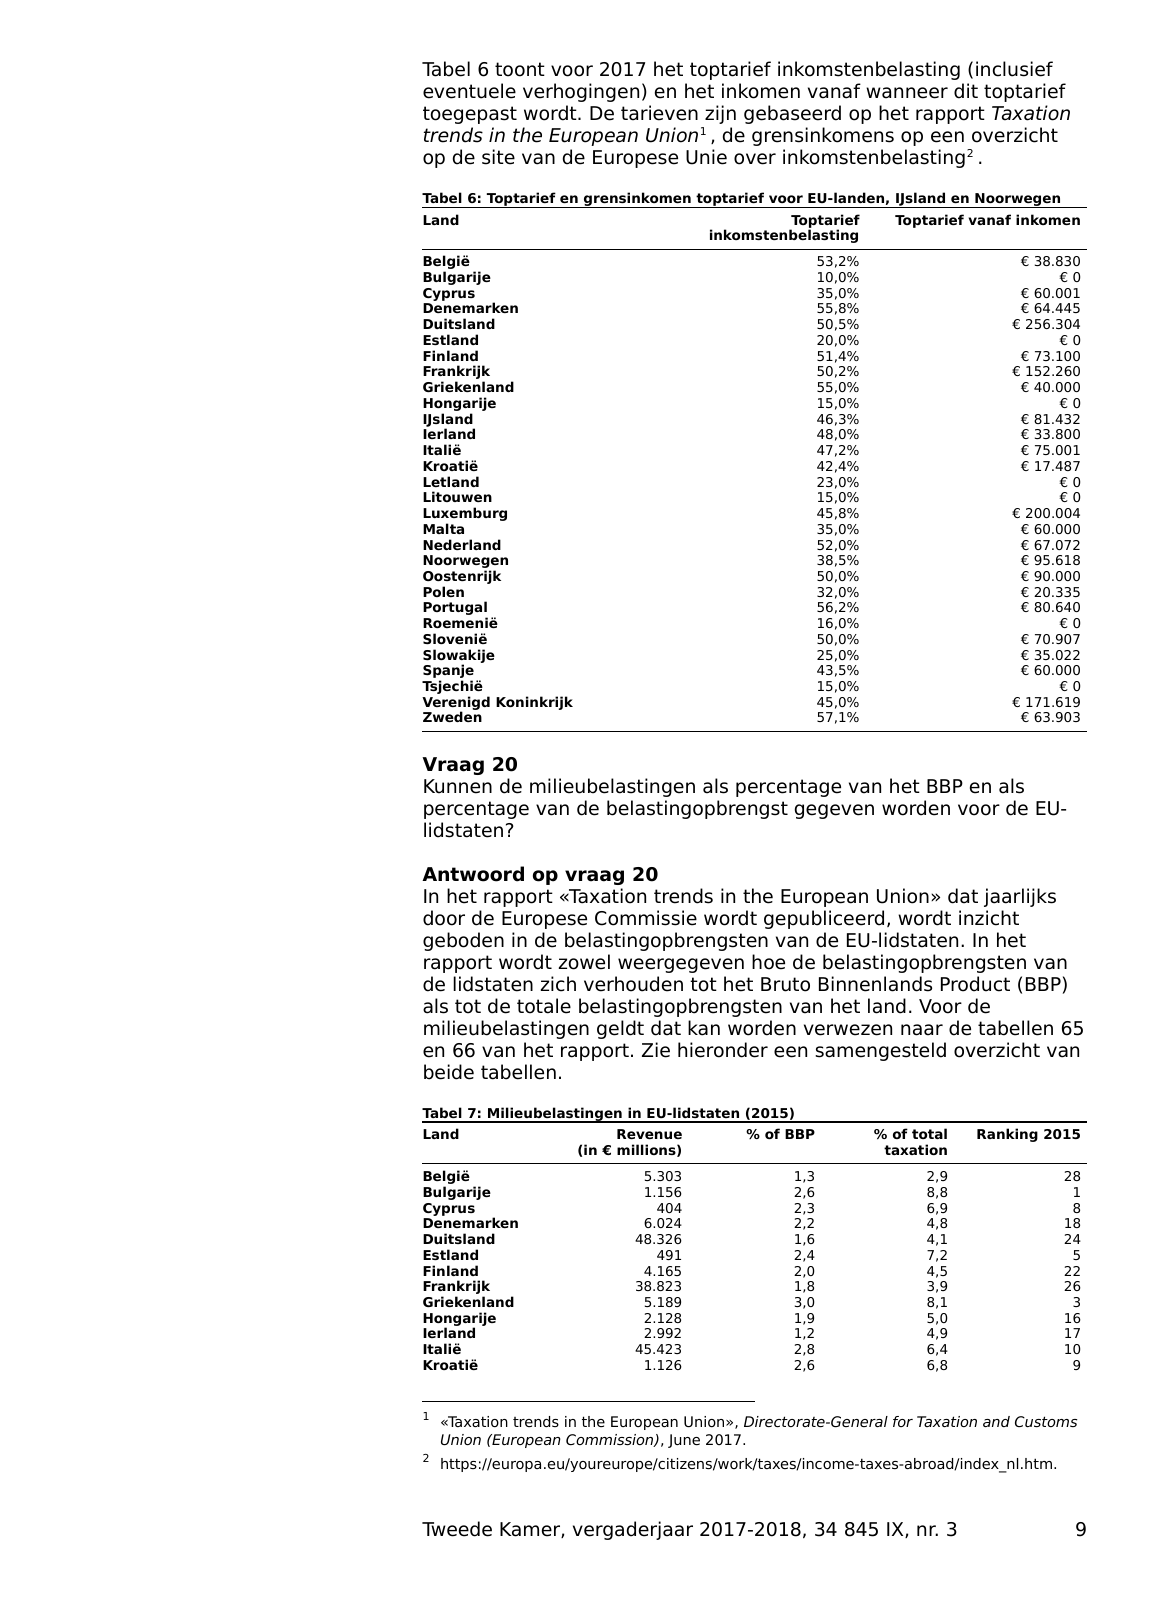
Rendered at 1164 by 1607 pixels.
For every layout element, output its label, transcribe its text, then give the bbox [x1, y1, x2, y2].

table_cell 10,0% [644, 270, 865, 286]
table_cell Hongarije [422, 1311, 555, 1326]
table_header Tabel 6: Toptarief en grensinkomen toptarief voor EU-landen, IJsland en Noorwegen [422, 191, 1087, 207]
table_cell Land [422, 208, 644, 248]
table_cell 26 [954, 1279, 1087, 1295]
table_cell 2.992 [555, 1326, 688, 1342]
table_cell 2,6 [688, 1358, 821, 1373]
table_cell 7,2 [821, 1248, 954, 1263]
table_cell Griekenland [422, 1295, 555, 1311]
table_cell € 60.000 [865, 663, 1087, 679]
table_cell 6,9 [821, 1201, 954, 1216]
table_cell Duitsland [422, 317, 644, 333]
table_cell Denemarken [422, 301, 644, 317]
table_cell Malta [422, 522, 644, 537]
table_cell Cyprus [422, 1201, 555, 1216]
table_cell 6.024 [555, 1216, 688, 1232]
table_cell Noorwegen [422, 553, 644, 569]
table_cell 2,4 [688, 1248, 821, 1263]
table_cell 15,0% [644, 490, 865, 506]
table_cell 1.126 [555, 1358, 688, 1373]
table_cell 4,5 [821, 1264, 954, 1279]
table_cell € 20.335 [865, 585, 1087, 600]
table_cell 4.165 [555, 1264, 688, 1279]
table_cell 38,5% [644, 553, 865, 569]
table_cell 1,6 [688, 1232, 821, 1248]
table_cell 3,9 [821, 1279, 954, 1295]
table_cell 8,8 [821, 1185, 954, 1201]
table_cell Polen [422, 585, 644, 600]
table_cell 3 [954, 1295, 1087, 1311]
table_cell 4,9 [821, 1326, 954, 1342]
table_cell 45,8% [644, 506, 865, 522]
table_cell 4,1 [821, 1232, 954, 1248]
table_cell 1,9 [688, 1311, 821, 1326]
text Tabel 6 toont voor 2017 het toptarief inkomstenbelasting (inclusief eventuele verhogingen) en het inkomen vanaf wanneer dit toptarief toegepast wordt. De tarieven zijn gebaseerd op het rapport Taxation trends in the European Union, de grensinkomens op een overzicht op de site van de Europese Unie over inkomstenbelasting. [422, 59, 1087, 169]
table_cell 17 [954, 1326, 1087, 1342]
table_cell 24 [954, 1232, 1087, 1248]
text https://europa.eu/youreurope/citizens/work/taxes/income-taxes-abroad/index_nl.htm. [422, 1452, 1087, 1474]
table_cell € 70.907 [865, 632, 1087, 647]
table_cell Tsjechië [422, 679, 644, 694]
table_cell 50,5% [644, 317, 865, 333]
table_cell € 0 [865, 333, 1087, 348]
table_cell 6,4 [821, 1342, 954, 1358]
table_cell € 64.445 [865, 301, 1087, 317]
table_cell Kroatië [422, 1358, 555, 1373]
table_cell € 75.001 [865, 443, 1087, 459]
table_cell € 256.304 [865, 317, 1087, 333]
table_cell IJsland [422, 411, 644, 427]
text Kunnen de milieubelastingen als percentage van het BBP en als percentage van de belastingopbrengst gegeven worden voor de EU-lidstaten? [422, 776, 1087, 842]
table_cell 5.303 [555, 1164, 688, 1185]
table_cell Frankrijk [422, 364, 644, 380]
table_cell 8,1 [821, 1295, 954, 1311]
table_cell 51,4% [644, 349, 865, 364]
table_cell 28 [954, 1164, 1087, 1185]
table_cell € 40.000 [865, 380, 1087, 396]
table_cell Bulgarije [422, 1185, 555, 1201]
table_cell Finland [422, 349, 644, 364]
table_cell % of total taxation [821, 1123, 954, 1163]
table_cell 6,8 [821, 1358, 954, 1373]
table_cell 1,3 [688, 1164, 821, 1185]
table_cell 23,0% [644, 474, 865, 490]
table_cell 15,0% [644, 679, 865, 694]
table_cell Slovenië [422, 632, 644, 647]
table_cell 5 [954, 1248, 1087, 1263]
table_cell Verenigd Koninkrijk [422, 695, 644, 710]
text Vraag 20 [422, 754, 1087, 776]
table_cell € 0 [865, 474, 1087, 490]
table_cell 18 [954, 1216, 1087, 1232]
table_cell € 90.000 [865, 569, 1087, 584]
table_cell € 152.260 [865, 364, 1087, 380]
table_cell 32,0% [644, 585, 865, 600]
table_cell Hongarije [422, 396, 644, 411]
table_cell € 60.000 [865, 522, 1087, 537]
table_cell 20,0% [644, 333, 865, 348]
text In het rapport «Taxation trends in the European Union» dat jaarlijks door de Europese Commissie wordt gepubliceerd, wordt inzicht geboden in de belastingopbrengsten van de EU-lidstaten. In het rapport wordt zowel weergegeven hoe de belastingopbrengsten van de lidstaten zich verhouden tot het Bruto Binnenlands Product (BBP) als tot de totale belastingopbrengsten van het land. Voor de milieubelastingen geldt dat kan worden verwezen naar de tabellen 65 en 66 van het rapport. Zie hieronder een samengesteld overzicht van beide tabellen. [422, 886, 1087, 1084]
table_cell 9 [954, 1358, 1087, 1373]
table_cell 47,2% [644, 443, 865, 459]
table_cell Frankrijk [422, 1279, 555, 1295]
table_cell € 17.487 [865, 459, 1087, 474]
table_cell 50,0% [644, 569, 865, 584]
table_cell 2,0 [688, 1264, 821, 1279]
table_cell 4,8 [821, 1216, 954, 1232]
table_cell % of BBP [688, 1123, 821, 1163]
table_cell € 80.640 [865, 600, 1087, 616]
table_cell 55,0% [644, 380, 865, 396]
text «Taxation trends in the European Union», Directorate-General for Taxation and Customs Union (European Commission), June 2017. [422, 1410, 1087, 1449]
table_cell 50,2% [644, 364, 865, 380]
table_cell € 0 [865, 270, 1087, 286]
table_cell 38.823 [555, 1279, 688, 1295]
table_cell 8 [954, 1201, 1087, 1216]
table_cell 45.423 [555, 1342, 688, 1358]
table_cell 50,0% [644, 632, 865, 647]
table_cell 56,2% [644, 600, 865, 616]
table_cell Nederland [422, 537, 644, 553]
table_cell Ierland [422, 1326, 555, 1342]
table_cell 45,0% [644, 695, 865, 710]
table_cell Finland [422, 1264, 555, 1279]
table_cell € 95.618 [865, 553, 1087, 569]
table_cell Oostenrijk [422, 569, 644, 584]
table_cell 48.326 [555, 1232, 688, 1248]
table_cell 10 [954, 1342, 1087, 1358]
table_cell € 0 [865, 616, 1087, 632]
table_cell België [422, 250, 644, 270]
table_cell 1.156 [555, 1185, 688, 1201]
table_cell 1 [954, 1185, 1087, 1201]
table_cell € 171.619 [865, 695, 1087, 710]
table_cell € 0 [865, 679, 1087, 694]
text Antwoord op vraag 20 [422, 864, 1087, 886]
table_cell Cyprus [422, 286, 644, 301]
table_cell € 67.072 [865, 537, 1087, 553]
table_cell 16,0% [644, 616, 865, 632]
table_cell Toptarief vanaf inkomen [865, 208, 1087, 248]
table_cell 43,5% [644, 663, 865, 679]
table_cell Revenue (in € millions) [555, 1123, 688, 1163]
table_cell Bulgarije [422, 270, 644, 286]
table_cell 53,2% [644, 250, 865, 270]
table_cell 1,8 [688, 1279, 821, 1295]
table_cell Ierland [422, 427, 644, 443]
table_cell 5,0 [821, 1311, 954, 1326]
table_cell 2,8 [688, 1342, 821, 1358]
table_cell Estland [422, 1248, 555, 1263]
table_cell 57,1% [644, 710, 865, 731]
table_cell 491 [555, 1248, 688, 1263]
table_cell Denemarken [422, 1216, 555, 1232]
table_cell € 33.800 [865, 427, 1087, 443]
table_cell 2,6 [688, 1185, 821, 1201]
table_cell Toptarief inkomstenbelasting [644, 208, 865, 248]
table_cell 2,3 [688, 1201, 821, 1216]
table_cell € 0 [865, 490, 1087, 506]
table_cell 404 [555, 1201, 688, 1216]
table_cell 3,0 [688, 1295, 821, 1311]
table_cell € 35.022 [865, 648, 1087, 663]
table_cell € 60.001 [865, 286, 1087, 301]
table_cell Roemenië [422, 616, 644, 632]
table_cell 2,9 [821, 1164, 954, 1185]
table_cell 25,0% [644, 648, 865, 663]
table_cell 22 [954, 1264, 1087, 1279]
table_cell Slowakije [422, 648, 644, 663]
table_cell Zweden [422, 710, 644, 731]
table_cell Luxemburg [422, 506, 644, 522]
table_cell € 73.100 [865, 349, 1087, 364]
table_cell 15,0% [644, 396, 865, 411]
table_cell 55,8% [644, 301, 865, 317]
table_cell Kroatië [422, 459, 644, 474]
table_cell Italië [422, 443, 644, 459]
table_cell 48,0% [644, 427, 865, 443]
table_cell 42,4% [644, 459, 865, 474]
table_cell € 81.432 [865, 411, 1087, 427]
table_cell € 0 [865, 396, 1087, 411]
table_cell 1,2 [688, 1326, 821, 1342]
table_cell € 38.830 [865, 250, 1087, 270]
table_cell 5.189 [555, 1295, 688, 1311]
table_cell 2,2 [688, 1216, 821, 1232]
table_cell Estland [422, 333, 644, 348]
table_cell België [422, 1164, 555, 1185]
table_cell Letland [422, 474, 644, 490]
table_cell 2.128 [555, 1311, 688, 1326]
table_cell Portugal [422, 600, 644, 616]
table_cell Duitsland [422, 1232, 555, 1248]
table_cell € 63.903 [865, 710, 1087, 731]
table_header Tabel 7: Milieubelastingen in EU-lidstaten (2015) [422, 1106, 1087, 1121]
table_cell Griekenland [422, 380, 644, 396]
table_cell 35,0% [644, 286, 865, 301]
table_cell Land [422, 1123, 555, 1163]
table_cell € 200.004 [865, 506, 1087, 522]
table_cell Italië [422, 1342, 555, 1358]
table_cell 16 [954, 1311, 1087, 1326]
table_cell 46,3% [644, 411, 865, 427]
table_cell Spanje [422, 663, 644, 679]
table_cell 52,0% [644, 537, 865, 553]
table_cell Litouwen [422, 490, 644, 506]
table_cell 35,0% [644, 522, 865, 537]
table_cell Ranking 2015 [954, 1123, 1087, 1163]
